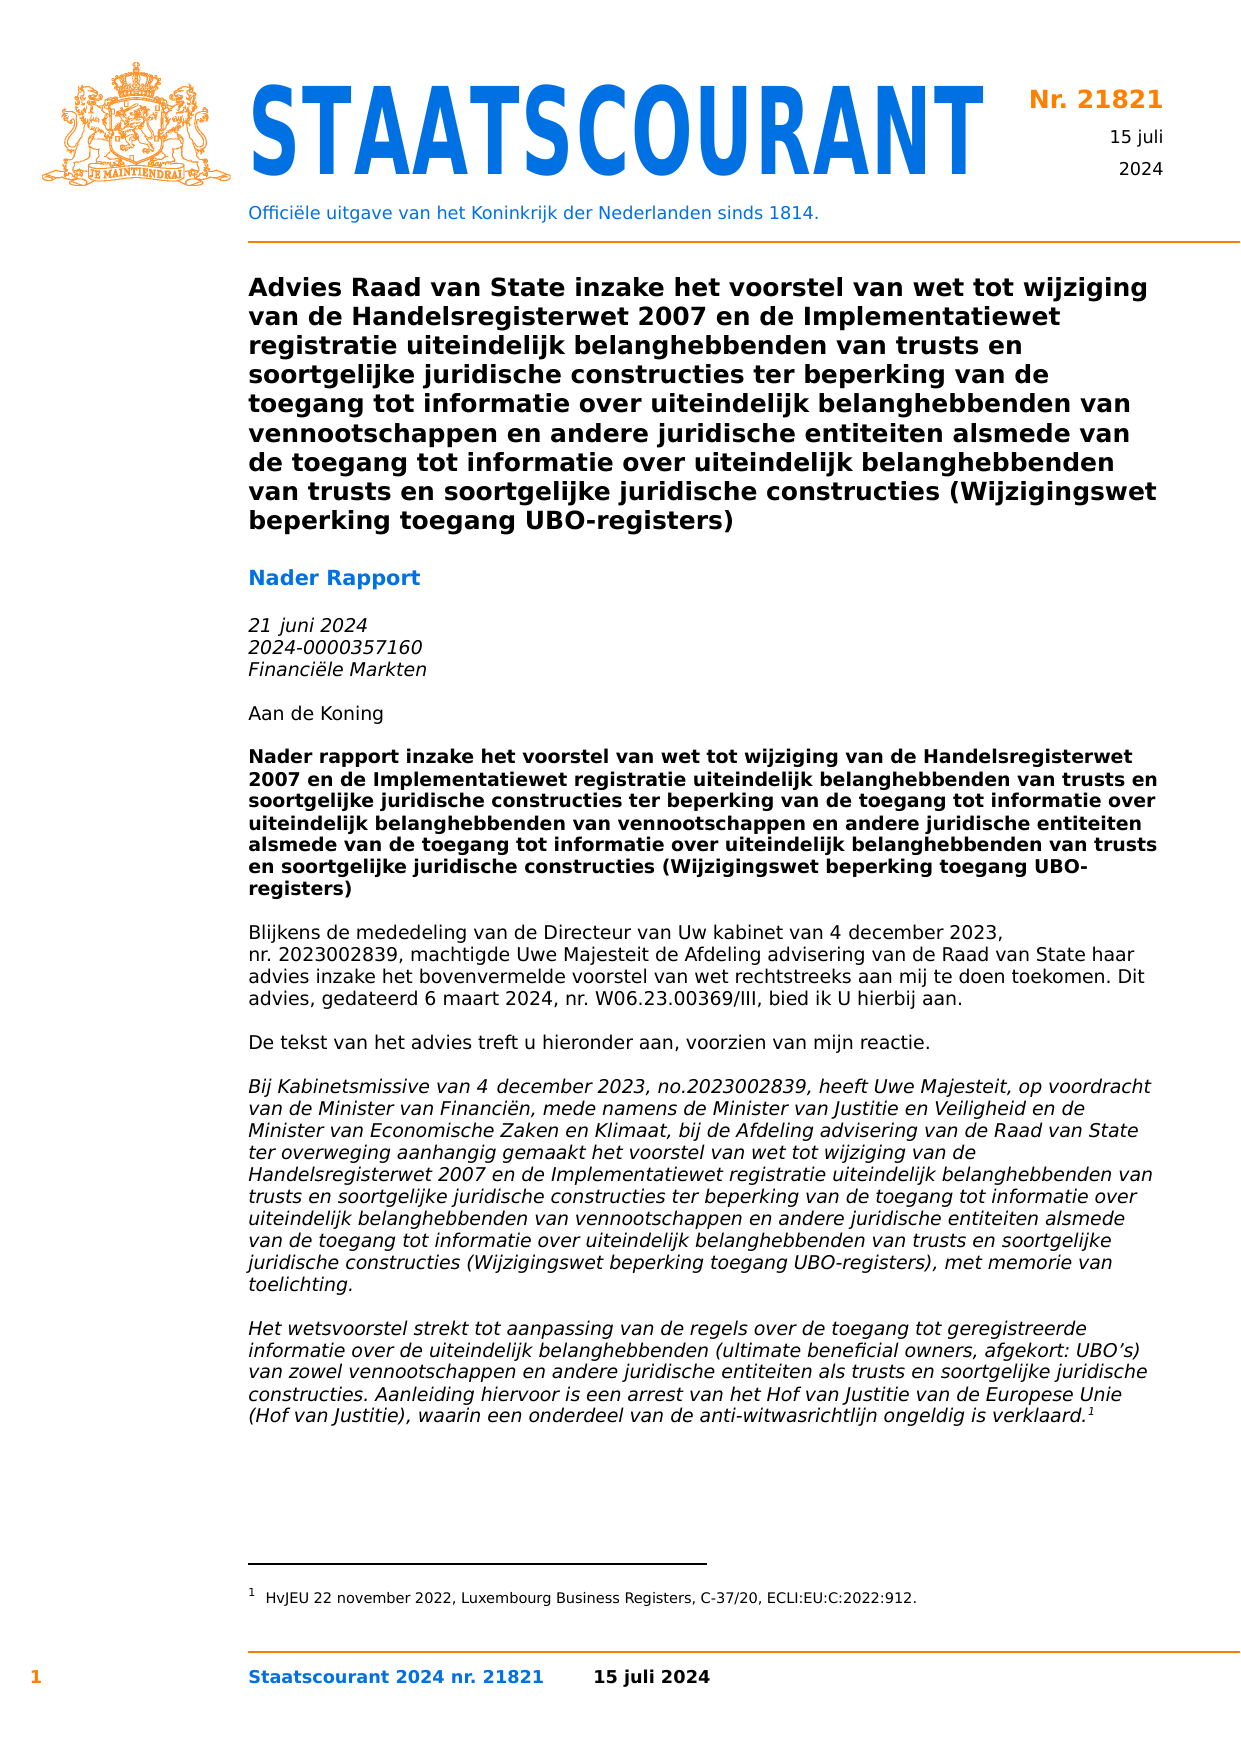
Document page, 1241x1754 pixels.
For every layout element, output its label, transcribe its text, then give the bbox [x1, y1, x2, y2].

text Aan de Koning [248, 703, 1163, 724]
subtitle Nader Rapport [248, 566, 1163, 590]
text HvJEU 22 november 2022, Luxembourg Business Registers, C-37/20, ECLI:EU:C:2022:912. [248, 1586, 1163, 1608]
subtitle Advies Raad van State inzake het voorstel van wet tot wijziging van de Handelsregisterwet 2007 en de Implementatiewet registratie uiteindelijk belanghebbenden van trusts en soortgelijke juridische constructies ter beperking van de toegang tot informatie over uiteindelijk belanghebbenden van vennootschappen en andere juridische entiteiten alsmede van de toegang tot informatie over uiteindelijk belanghebbenden van trusts en soortgelijke juridische constructies (Wijzigingswet beperking toegang UBO-registers) [248, 273, 1163, 536]
text Het wetsvoorstel strekt tot aanpassing van de regels over de toegang tot geregistreerde informatie over de uiteindelijk belanghebbenden (ultimate beneficial owners, afgekort: UBO’s) van zowel vennootschappen en andere juridische entiteiten als trusts en soortgelijke juridische constructies. Aanleiding hiervoor is een arrest van het Hof van Justitie van de Europese Unie (Hof van Justitie), waarin een onderdeel van de anti-witwasrichtlijn ongeldig is verklaard. [248, 1317, 1163, 1427]
table_cell 15 juli [998, 121, 1240, 153]
text 2024-0000357160 [248, 637, 1163, 659]
text Bij Kabinetsmissive van 4 december 2023, no.2023002839, heeft Uwe Majesteit, op voordracht van de Minister van Financiën, mede namens de Minister van Justitie en Veiligheid en de Minister van Economische Zaken en Klimaat, bij de Afdeling advisering van de Raad van State ter overweging aanhangig gemaakt het voorstel van wet tot wijziging van de Handelsregisterwet 2007 en de Implementatiewet registratie uiteindelijk belanghebbenden van trusts en soortgelijke juridische constructies ter beperking van de toegang tot informatie over uiteindelijk belanghebbenden van vennootschappen en andere juridische entiteiten alsmede van de toegang tot informatie over uiteindelijk belanghebbenden van trusts en soortgelijke juridische constructies (Wijzigingswet beperking toegang UBO-registers), met memorie van toelichting. [248, 1076, 1163, 1296]
table_cell 2024 [998, 153, 1240, 203]
text Financiële Markten [248, 659, 1163, 681]
table_header Nr. 21821 [998, 62, 1240, 121]
table_cell Officiële uitgave van het Koninkrijk der Nederlanden sinds 1814. [248, 203, 1240, 241]
table_header [25, 62, 248, 241]
text Nader rapport inzake het voorstel van wet tot wijziging van de Handelsregisterwet 2007 en de Implementatiewet registratie uiteindelijk belanghebbenden van trusts en soortgelijke juridische constructies ter beperking van de toegang tot informatie over uiteindelijk belanghebbenden van vennootschappen en andere juridische entiteiten alsmede van de toegang tot informatie over uiteindelijk belanghebbenden van trusts en soortgelijke juridische constructies (Wijzigingswet beperking toegang UBO-registers) [248, 746, 1163, 900]
text De tekst van het advies treft u hieronder aan, voorzien van mijn reactie. [248, 1032, 1163, 1054]
text 21 juni 2024 [248, 615, 1163, 637]
table_header STAATSCOURANT [248, 62, 998, 203]
text Blijkens de mededeling van de Directeur van Uw kabinet van 4 december 2023, nr. 2023002839, machtigde Uwe Majesteit de Afdeling advisering van de Raad van State haar advies inzake het bovenvermelde voorstel van wet rechtstreeks aan mij te doen toekomen. Dit advies, gedateerd 6 maart 2024, nr. W06.23.00369/III, bied ik U hierbij aan. [248, 922, 1163, 1010]
picture [41, 62, 231, 186]
